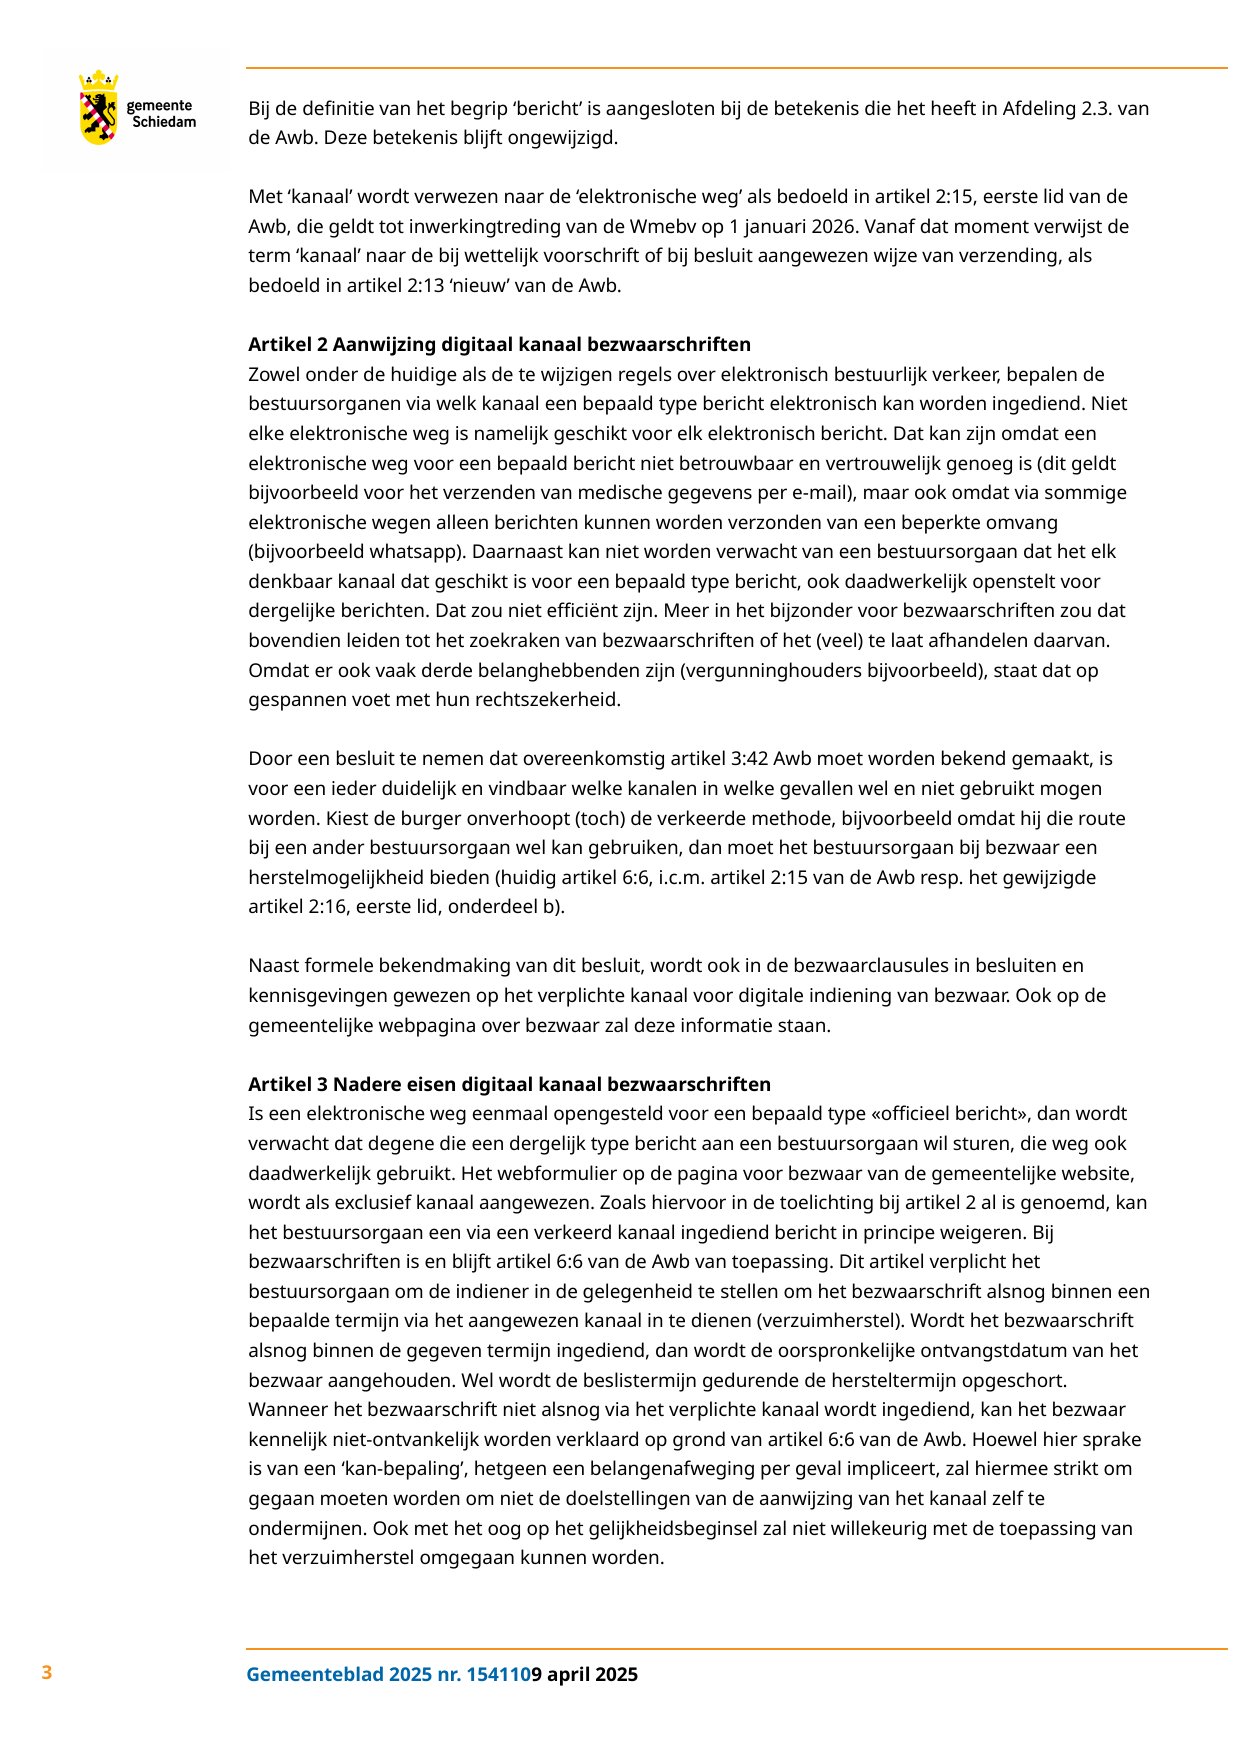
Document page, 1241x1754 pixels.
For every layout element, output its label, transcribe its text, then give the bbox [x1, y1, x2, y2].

text Is een elektronische weg eenmaal opengesteld voor een bepaald type «officieel bericht», dan wordt verwacht dat degene die een dergelijk type bericht aan een bestuursorgaan wil sturen, die weg ook daadwerkelijk gebruikt. Het webformulier op de pagina voor bezwaar van de gemeentelijke website, wordt als exclusief kanaal aangewezen. Zoals hiervoor in de toelichting bij artikel 2 al is genoemd, kan het bestuursorgaan een via een verkeerd kanaal ingediend bericht in principe weigeren. Bij bezwaarschriften is en blijft artikel 6:6 van de Awb van toepassing. Dit artikel verplicht het bestuursorgaan om de indiener in de gelegenheid te stellen om het bezwaarschrift alsnog binnen een bepaalde termijn via het aangewezen kanaal in te dienen (verzuimherstel). Wordt het bezwaarschrift alsnog binnen de gegeven termijn ingediend, dan wordt de oorspronkelijke ontvangstdatum van het bezwaar aangehouden. Wel wordt de beslistermijn gedurende de hersteltermijn opgeschort. Wanneer het bezwaarschrift niet alsnog via het verplichte kanaal wordt ingediend, kan het bezwaar kennelijk niet-ontvankelijk worden verklaard op grond van artikel 6:6 van de Awb. Hoewel hier sprake is van een ‘kan-bepaling’, hetgeen een belangenafweging per geval impliceert, zal hiermee strikt om gegaan moeten worden om niet de doelstellingen van de aanwijzing van het kanaal zelf te ondermijnen. Ook met het oog op het gelijkheidsbeginsel zal niet willekeurig met de toepassing van het verzuimherstel omgegaan kunnen worden. [248, 1101, 1152, 1570]
text Met ‘kanaal’ wordt verwezen naar de ‘elektronische weg’ als bedoeld in artikel 2:15, eerste lid van de Awb, die geldt tot inwerkingtreding van de Wmebv op 1 januari 2026. Vanaf dat moment verwijst de term ‘kanaal’ naar de bij wettelijk voorschrift of bij besluit aangewezen wijze van verzending, als bedoeld in artikel 2:13 ‘nieuw’ van de Awb. [248, 183, 1152, 298]
picture [41, 47, 231, 172]
text Naast formele bekendmaking van dit besluit, wordt ook in de bezwaarclausules in besluiten en kennisgevingen gewezen op het verplichte kanaal voor digitale indiening van bezwaar. Ook op de gemeentelijke webpagina over bezwaar zal deze informatie staan. [248, 953, 1152, 1038]
text Zowel onder de huidige als de te wijzigen regels over elektronisch bestuurlijk verkeer, bepalen de bestuursorganen via welk kanaal een bepaald type bericht elektronisch kan worden ingediend. Niet elke elektronische weg is namelijk geschikt voor elk elektronisch bericht. Dat kan zijn omdat een elektronische weg voor een bepaald bericht niet betrouwbaar en vertrouwelijk genoeg is (dit geldt bijvoorbeeld voor het verzenden van medische gegevens per e-mail), maar ook omdat via sommige elektronische wegen alleen berichten kunnen worden verzonden van een beperkte omvang (bijvoorbeeld whatsapp). Daarnaast kan niet worden verwacht van een bestuursorgaan dat het elk denkbaar kanaal dat geschikt is voor een bepaald type bericht, ook daadwerkelijk openstelt voor dergelijke berichten. Dat zou niet efficiënt zijn. Meer in het bijzonder voor bezwaarschriften zou dat bovendien leiden tot het zoekraken van bezwaarschriften of het (veel) te laat afhandelen daarvan. Omdat er ook vaak derde belanghebbenden zijn (vergunninghouders bijvoorbeeld), staat dat op gespannen voet met hun rechtszekerheid. [248, 361, 1152, 712]
text Artikel 2 Aanwijzing digitaal kanaal bezwaarschriften [248, 331, 1152, 357]
text Door een besluit te nemen dat overeenkomstig artikel 3:42 Awb moet worden bekend gemaakt, is voor een ieder duidelijk en vindbaar welke kanalen in welke gevallen wel en niet gebruikt mogen worden. Kiest de burger onverhoopt (toch) de verkeerde methode, bijvoorbeeld omdat hij die route bij een ander bestuursorgaan wel kan gebruiken, dan moet het bestuursorgaan bij bezwaar een herstelmogelijkheid bieden (huidig artikel 6:6, i.c.m. artikel 2:15 van de Awb resp. het gewijzigde artikel 2:16, eerste lid, onderdeel b). [248, 746, 1152, 919]
text Artikel 3 Nadere eisen digitaal kanaal bezwaarschriften [248, 1071, 1152, 1097]
text Bij de definitie van het begrip ‘bericht’ is aangesloten bij de betekenis die het heeft in Afdeling 2.3. van de Awb. Deze betekenis blijft ongewijzigd. [248, 95, 1152, 150]
